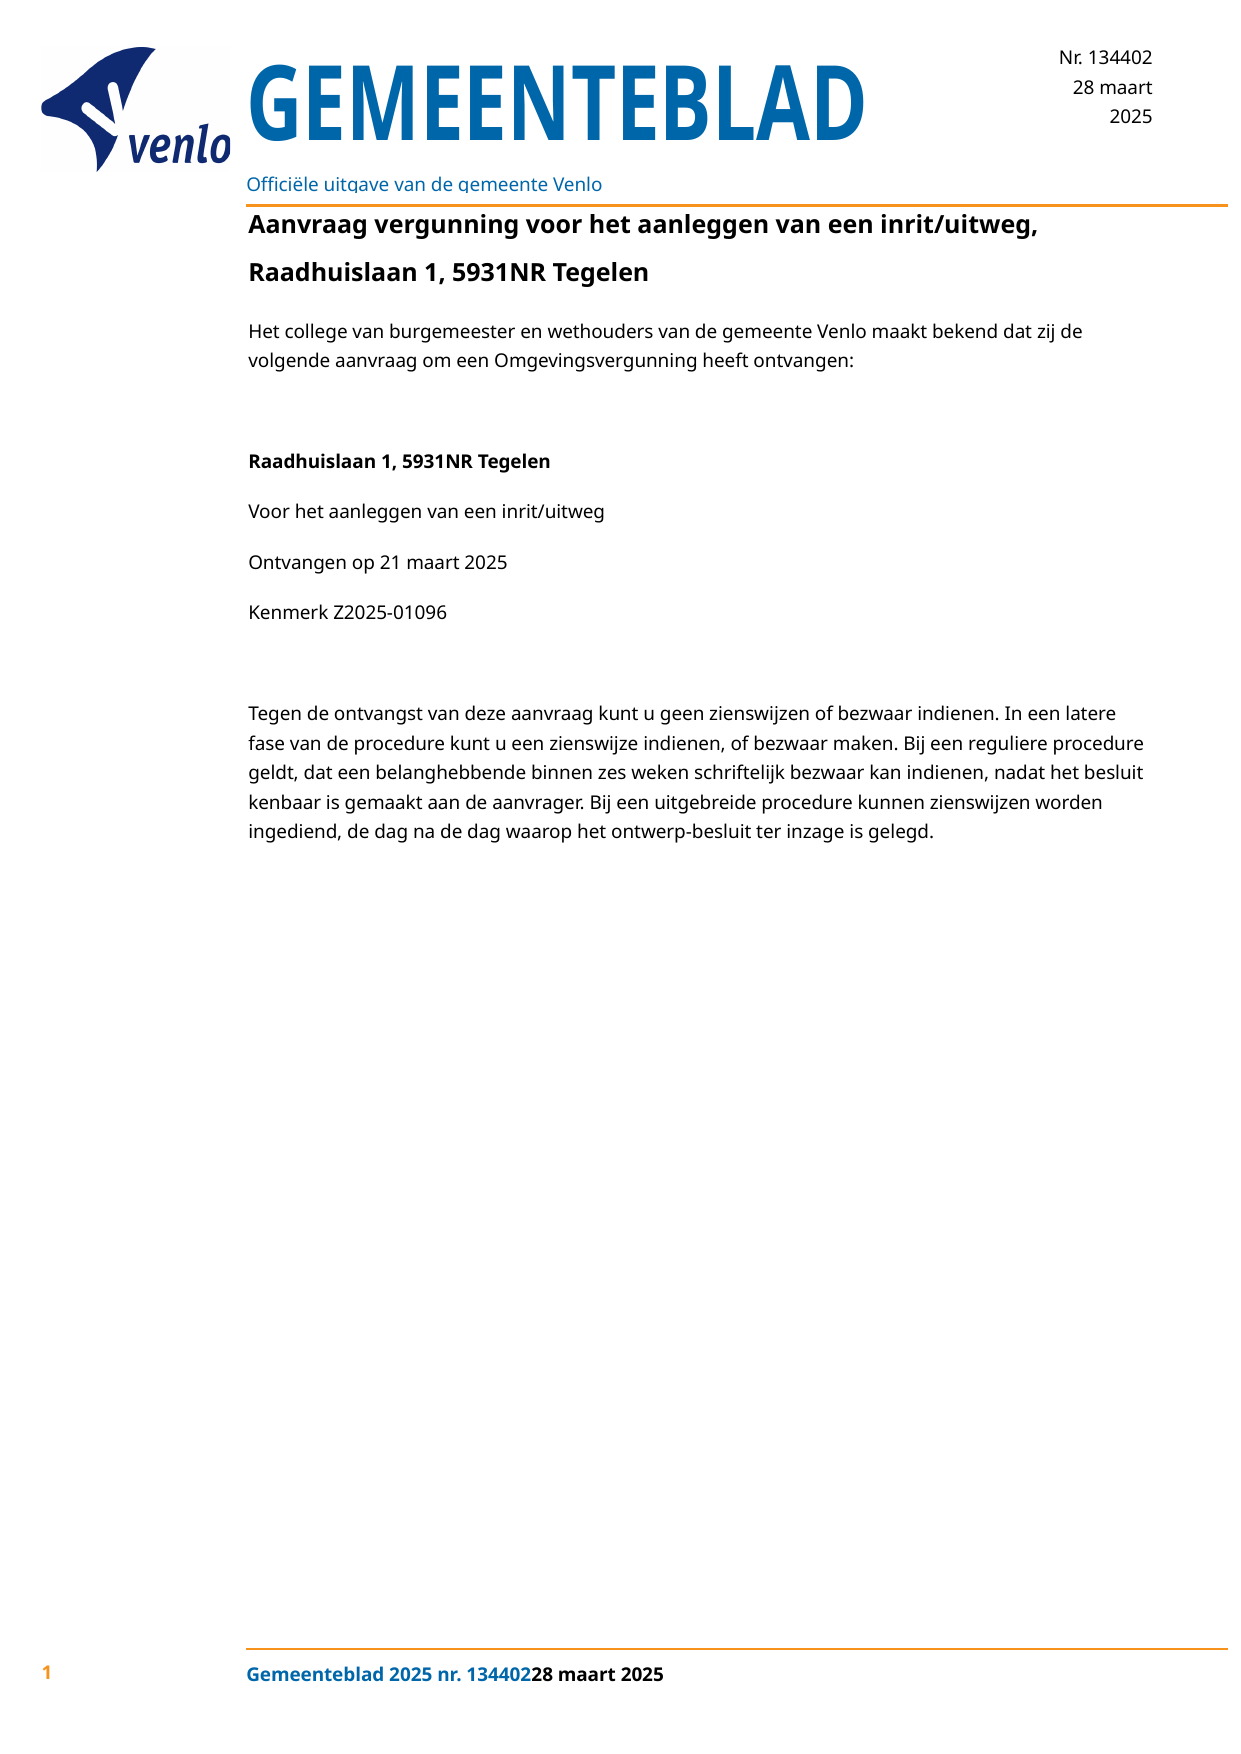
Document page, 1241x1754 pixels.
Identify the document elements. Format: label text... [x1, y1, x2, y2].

text Voor het aanleggen van een inrit/uitweg [248, 499, 1152, 524]
text Aanvraag vergunning voor het aanleggen van een inrit/uitweg, Raadhuislaan 1, 5931NR Tegelen [248, 207, 1152, 288]
text Kenmerk Z2025-01096 [248, 599, 1152, 625]
text Het college van burgemeester en wethouders van de gemeente Venlo maakt bekend dat zij de volgende aanvraag om een Omgevingsvergunning heeft ontvangen: [248, 318, 1152, 373]
picture [41, 47, 231, 172]
text Tegen de ontvangst van deze aanvraag kunt u geen zienswijzen of bezwaar indienen. In een latere fase van de procedure kunt u een zienswijze indienen, of bezwaar maken. Bij een reguliere procedure geldt, dat een belanghebbende binnen zes weken schriftelijk bezwaar kan indienen, nadat het besluit kenbaar is gemaakt aan de aanvrager. Bij een uitgebreide procedure kunnen zienswijzen worden ingediend, de dag na de dag waarop het ontwerp-besluit ter inzage is gelegd. [248, 700, 1152, 844]
text Raadhuislaan 1, 5931NR Tegelen [248, 448, 1152, 474]
text Ontvangen op 21 maart 2025 [248, 549, 1152, 575]
